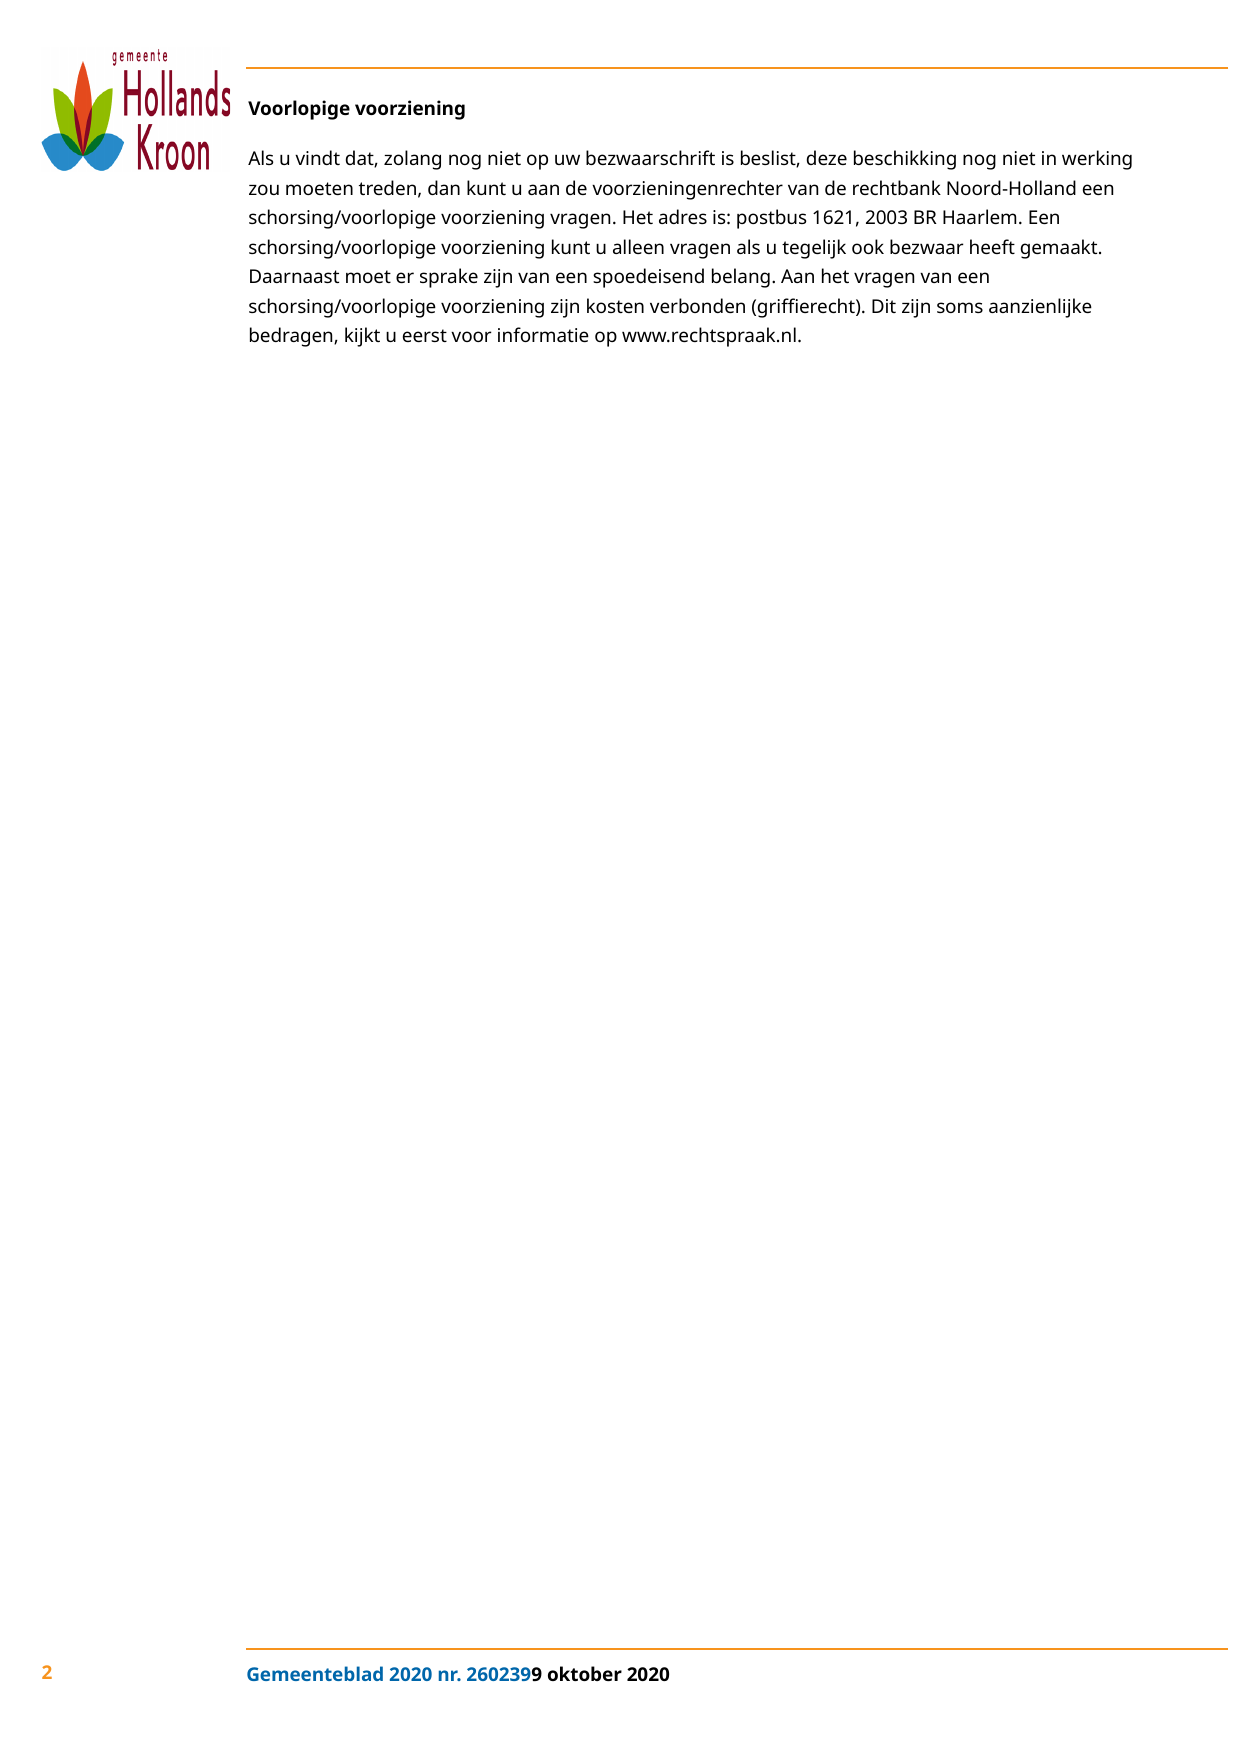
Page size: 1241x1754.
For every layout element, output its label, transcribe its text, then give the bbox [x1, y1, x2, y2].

text Als u vindt dat, zolang nog niet op uw bezwaarschrift is beslist, deze beschikking nog niet in werking zou moeten treden, dan kunt u aan de voorzieningenrechter van de rechtbank Noord-Holland een schorsing/voorlopige voorziening vragen. Het adres is: postbus 1621, 2003 BR Haarlem. Een schorsing/voorlopige voorziening kunt u alleen vragen als u tegelijk ook bezwaar heeft gemaakt. Daarnaast moet er sprake zijn van een spoedeisend belang. Aan het vragen van een schorsing/voorlopige voorziening zijn kosten verbonden (griffierecht). Dit zijn soms aanzienlijke bedragen, kijkt u eerst voor informatie op www.rechtspraak.nl. [248, 145, 1152, 348]
text Voorlopige voorziening [248, 95, 1152, 121]
picture [41, 47, 231, 172]
